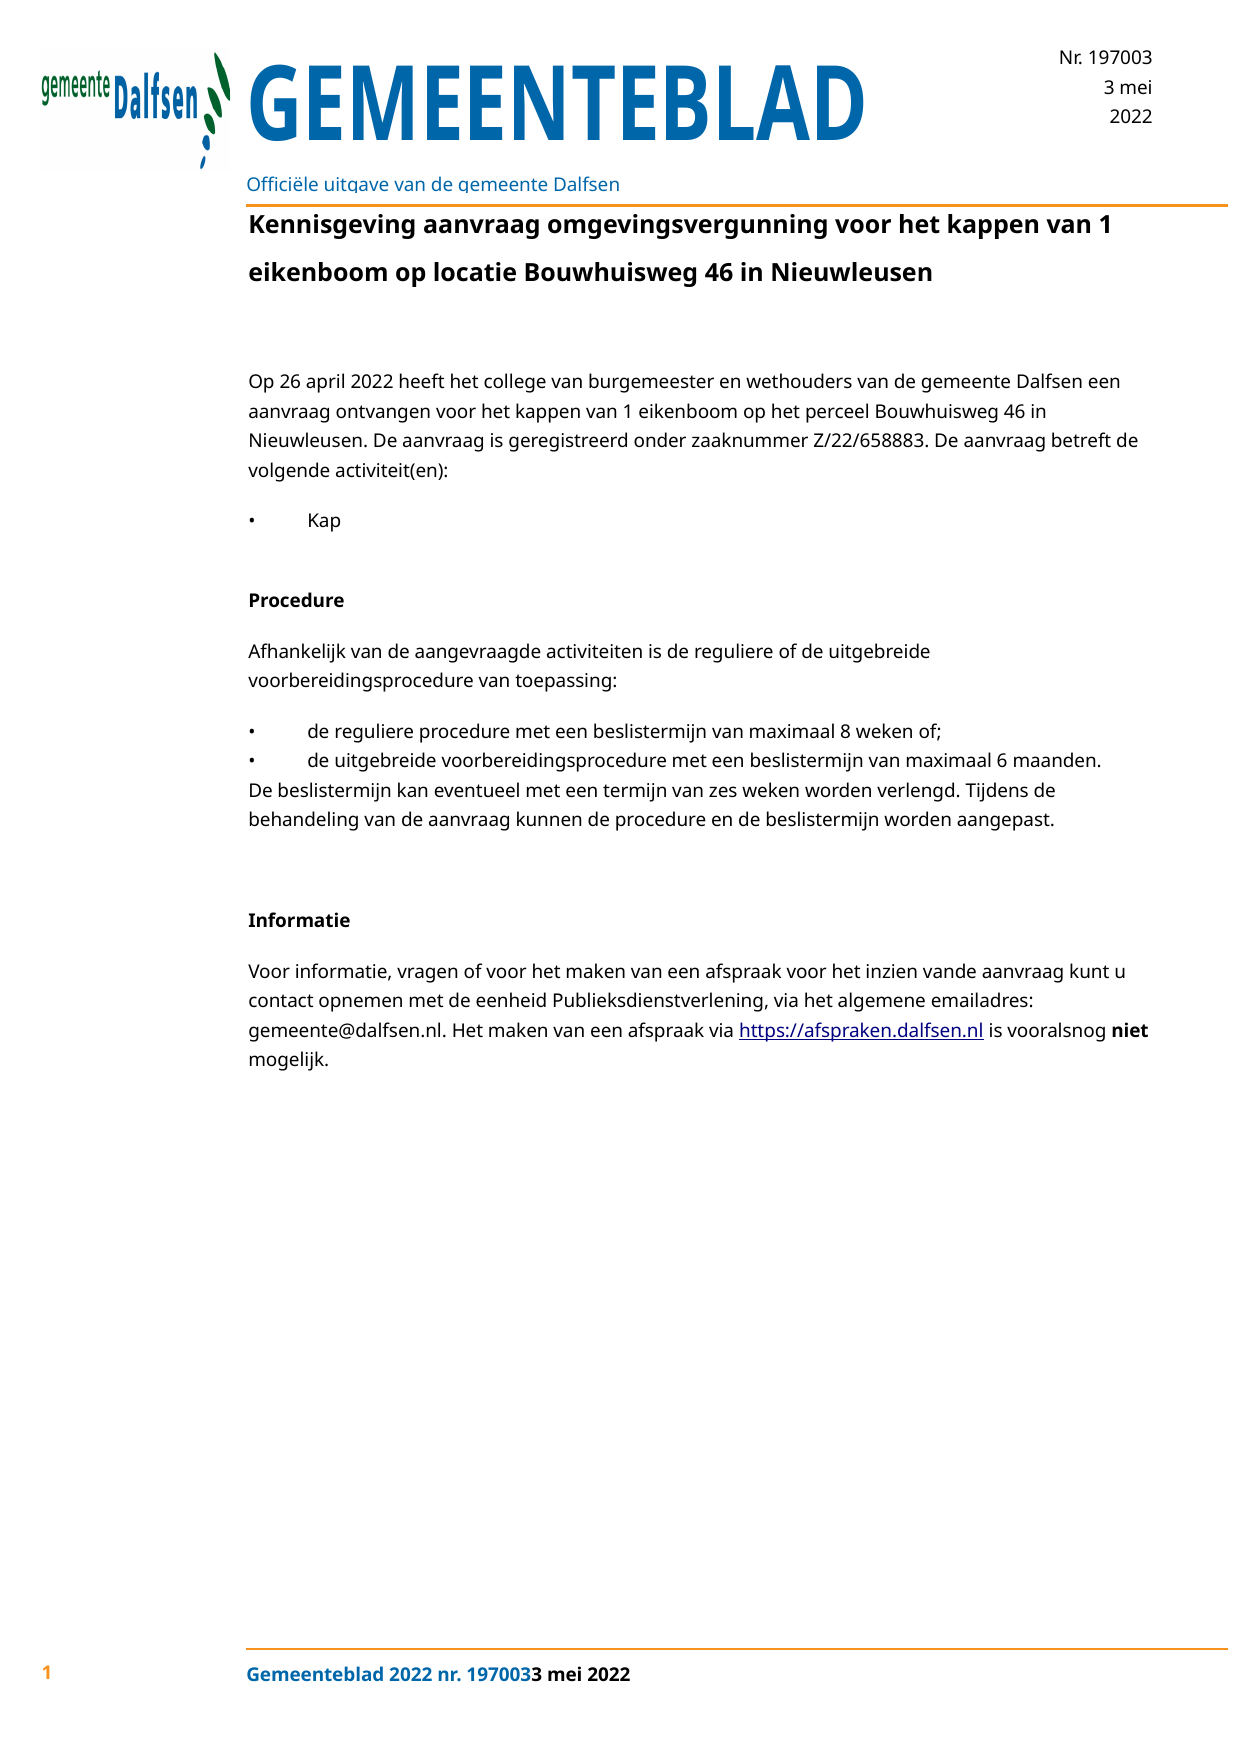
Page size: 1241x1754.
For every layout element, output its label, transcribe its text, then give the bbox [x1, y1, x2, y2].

text De beslistermijn kan eventueel met een termijn van zes weken worden verlengd. Tijdens de behandeling van de aanvraag kunnen de procedure en de beslistermijn worden aangepast. [248, 777, 1152, 832]
text Afhankelijk van de aangevraagde activiteiten is de reguliere of de uitgebreide voorbereidingsprocedure van toepassing: [248, 638, 1152, 693]
picture [41, 47, 231, 172]
list de uitgebreide voorbereidingsprocedure met een beslistermijn van maximaal 6 maanden. [248, 747, 1152, 773]
text Kennisgeving aanvraag omgevingsvergunning voor het kappen van 1 eikenboom op locatie Bouwhuisweg 46 in Nieuwleusen [248, 207, 1152, 288]
text Informatie [248, 907, 1152, 933]
list Kap [248, 507, 1152, 533]
list de reguliere procedure met een beslistermijn van maximaal 8 weken of; [248, 718, 1152, 744]
text Procedure [248, 587, 1152, 613]
text Op 26 april 2022 heeft het college van burgemeester en wethouders van de gemeente Dalfsen een aanvraag ontvangen voor het kappen van 1 eikenboom op het perceel Bouwhuisweg 46 in Nieuwleusen. De aanvraag is geregistreerd onder zaaknummer Z/22/658883. De aanvraag betreft de volgende activiteit(en): [248, 368, 1152, 483]
text Voor informatie, vragen of voor het maken van een afspraak voor het inzien vande aanvraag kunt u contact opnemen met de eenheid Publieksdienstverlening, via het algemene emailadres: gemeente@dalfsen.nl. Het maken van een afspraak via https://afspraken.dalfsen.nl is vooralsnog niet mogelijk. [248, 958, 1152, 1072]
